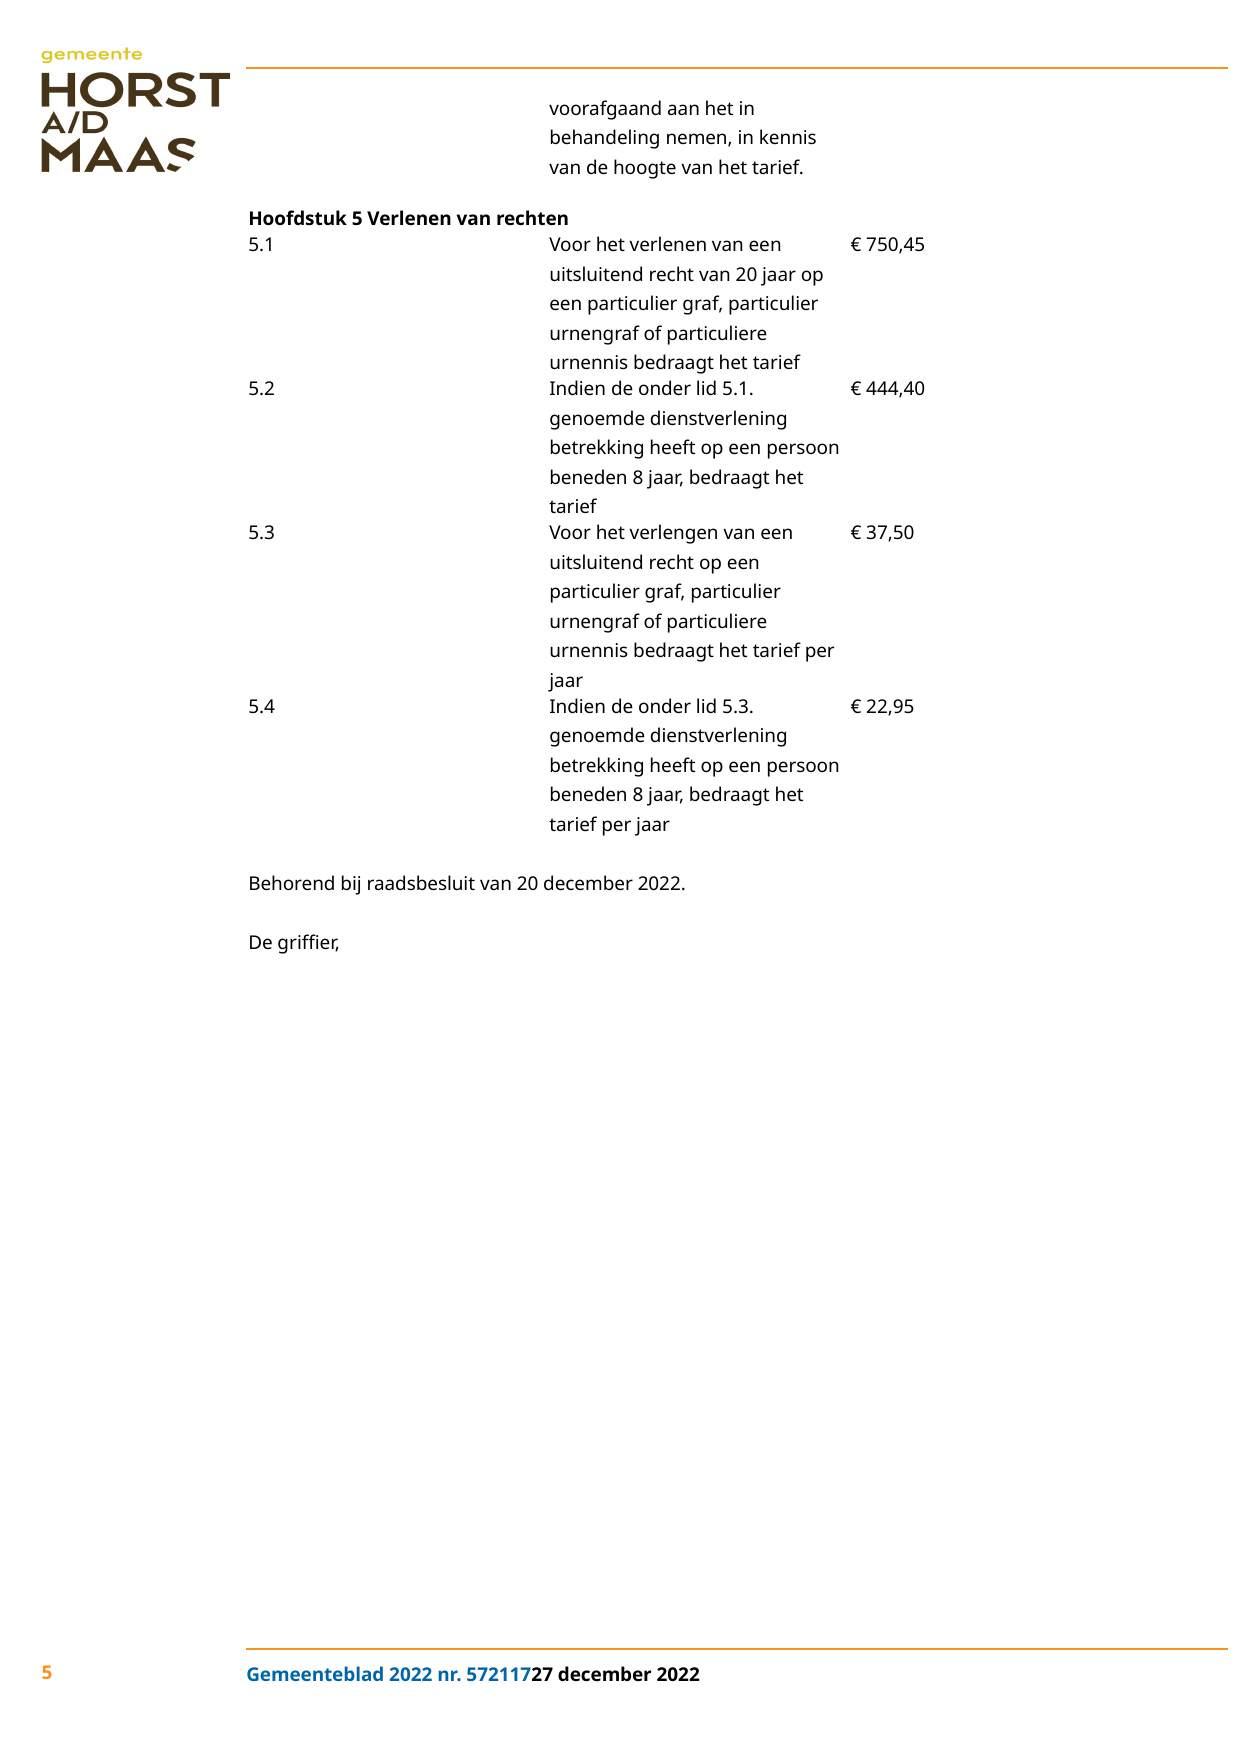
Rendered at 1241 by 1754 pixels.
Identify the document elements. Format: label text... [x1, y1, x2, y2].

table_cell € 37,50 [850, 519, 1152, 693]
table_cell € 22,95 [850, 693, 1152, 837]
table_cell voorafgaand aan het in behandeling nemen, in kennis van de hoogte van het tarief. [549, 95, 850, 180]
table_cell € 750,45 [850, 231, 1152, 375]
text De griffier, [248, 929, 1152, 955]
table_cell [850, 95, 1152, 180]
table_cell [248, 180, 549, 205]
table_cell [549, 180, 850, 205]
table_cell 5.4 [248, 693, 549, 837]
table_cell Indien de onder lid 5.1. genoemde dienstverlening betrekking heeft op een persoon beneden 8 jaar, bedraagt het tarief [549, 375, 850, 519]
table_cell Indien de onder lid 5.3. genoemde dienstverlening betrekking heeft op een persoon beneden 8 jaar, bedraagt het tarief per jaar [549, 693, 850, 837]
table_cell 5.3 [248, 519, 549, 693]
table_cell Voor het verlengen van een uitsluitend recht op een particulier graf, particulier urnengraf of particuliere urnennis bedraagt het tarief per jaar [549, 519, 850, 693]
picture [41, 47, 231, 172]
text Behorend bij raadsbesluit van 20 december 2022. [248, 870, 1152, 896]
table_cell Voor het verlenen van een uitsluitend recht van 20 jaar op een particulier graf, particulier urnengraf of particuliere urnennis bedraagt het tarief [549, 231, 850, 375]
table_cell € 444,40 [850, 375, 1152, 519]
table_cell Hoofdstuk 5 Verlenen van rechten [248, 205, 1152, 231]
table_cell 5.1 [248, 231, 549, 375]
table_cell [850, 180, 1152, 205]
table_cell 5.2 [248, 375, 549, 519]
table_cell [248, 95, 549, 180]
